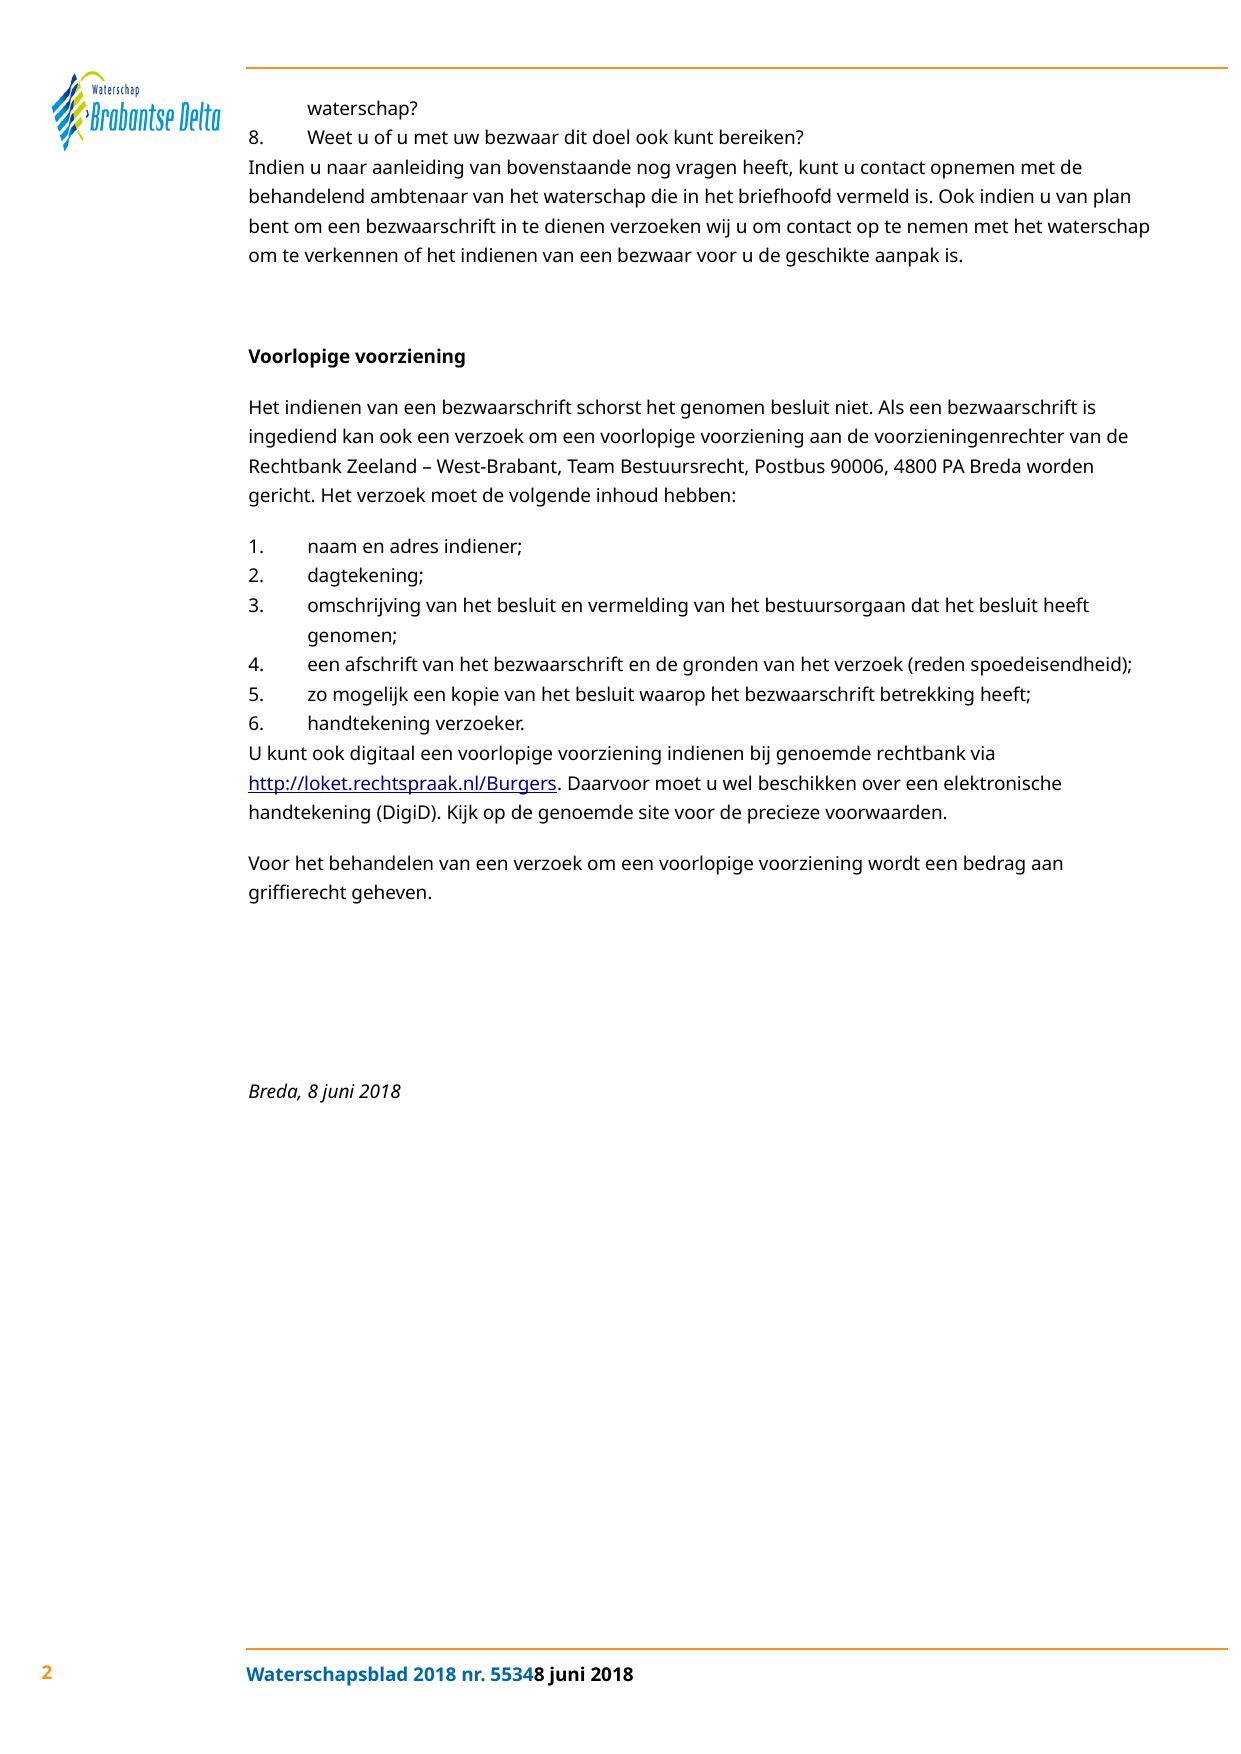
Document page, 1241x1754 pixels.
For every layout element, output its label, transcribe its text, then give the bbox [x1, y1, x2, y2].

picture [41, 47, 231, 172]
list waterschap? [248, 95, 1152, 121]
text Het indienen van een bezwaarschrift schorst het genomen besluit niet. Als een bezwaarschrift is ingediend kan ook een verzoek om een voorlopige voorziening aan de voorzieningenrechter van de Rechtbank Zeeland – West-Brabant, Team Bestuursrecht, Postbus 90006, 4800 PA Breda worden gericht. Het verzoek moet de volgende inhoud hebben: [248, 394, 1152, 508]
list zo mogelijk een kopie van het besluit waarop het bezwaarschrift betrekking heeft; [248, 681, 1152, 707]
list handtekening verzoeker. [248, 711, 1152, 736]
text Indien u naar aanleiding van bovenstaande nog vragen heeft, kunt u contact opnemen met de behandelend ambtenaar van het waterschap die in het briefhoofd vermeld is. Ook indien u van plan bent om een bezwaarschrift in te dienen verzoeken wij u om contact op te nemen met het waterschap om te verkennen of het indienen van een bezwaar voor u de geschikte aanpak is. [248, 154, 1152, 268]
text U kunt ook digitaal een voorlopige voorziening indienen bij genoemde rechtbank via http://loket.rechtspraak.nl/Burgers. Daarvoor moet u wel beschikken over een elektronische handtekening (DigiD). Kijk op de genoemde site voor de precieze voorwaarden. [248, 740, 1152, 825]
text Voor het behandelen van een verzoek om een voorlopige voorziening wordt een bedrag aan griffierecht geheven. [248, 850, 1152, 905]
list Weet u of u met uw bezwaar dit doel ook kunt bereiken? [248, 124, 1152, 150]
list dagtekening; [248, 563, 1152, 588]
text Breda, 8 juni 2018 [248, 1078, 1152, 1104]
list naam en adres indiener; [248, 533, 1152, 559]
text Voorlopige voorziening [248, 343, 1152, 369]
list omschrijving van het besluit en vermelding van het bestuursorgaan dat het besluit heeft genomen; [248, 592, 1152, 648]
list een afschrift van het bezwaarschrift en de gronden van het verzoek (reden spoedeisendheid); [248, 651, 1152, 677]
